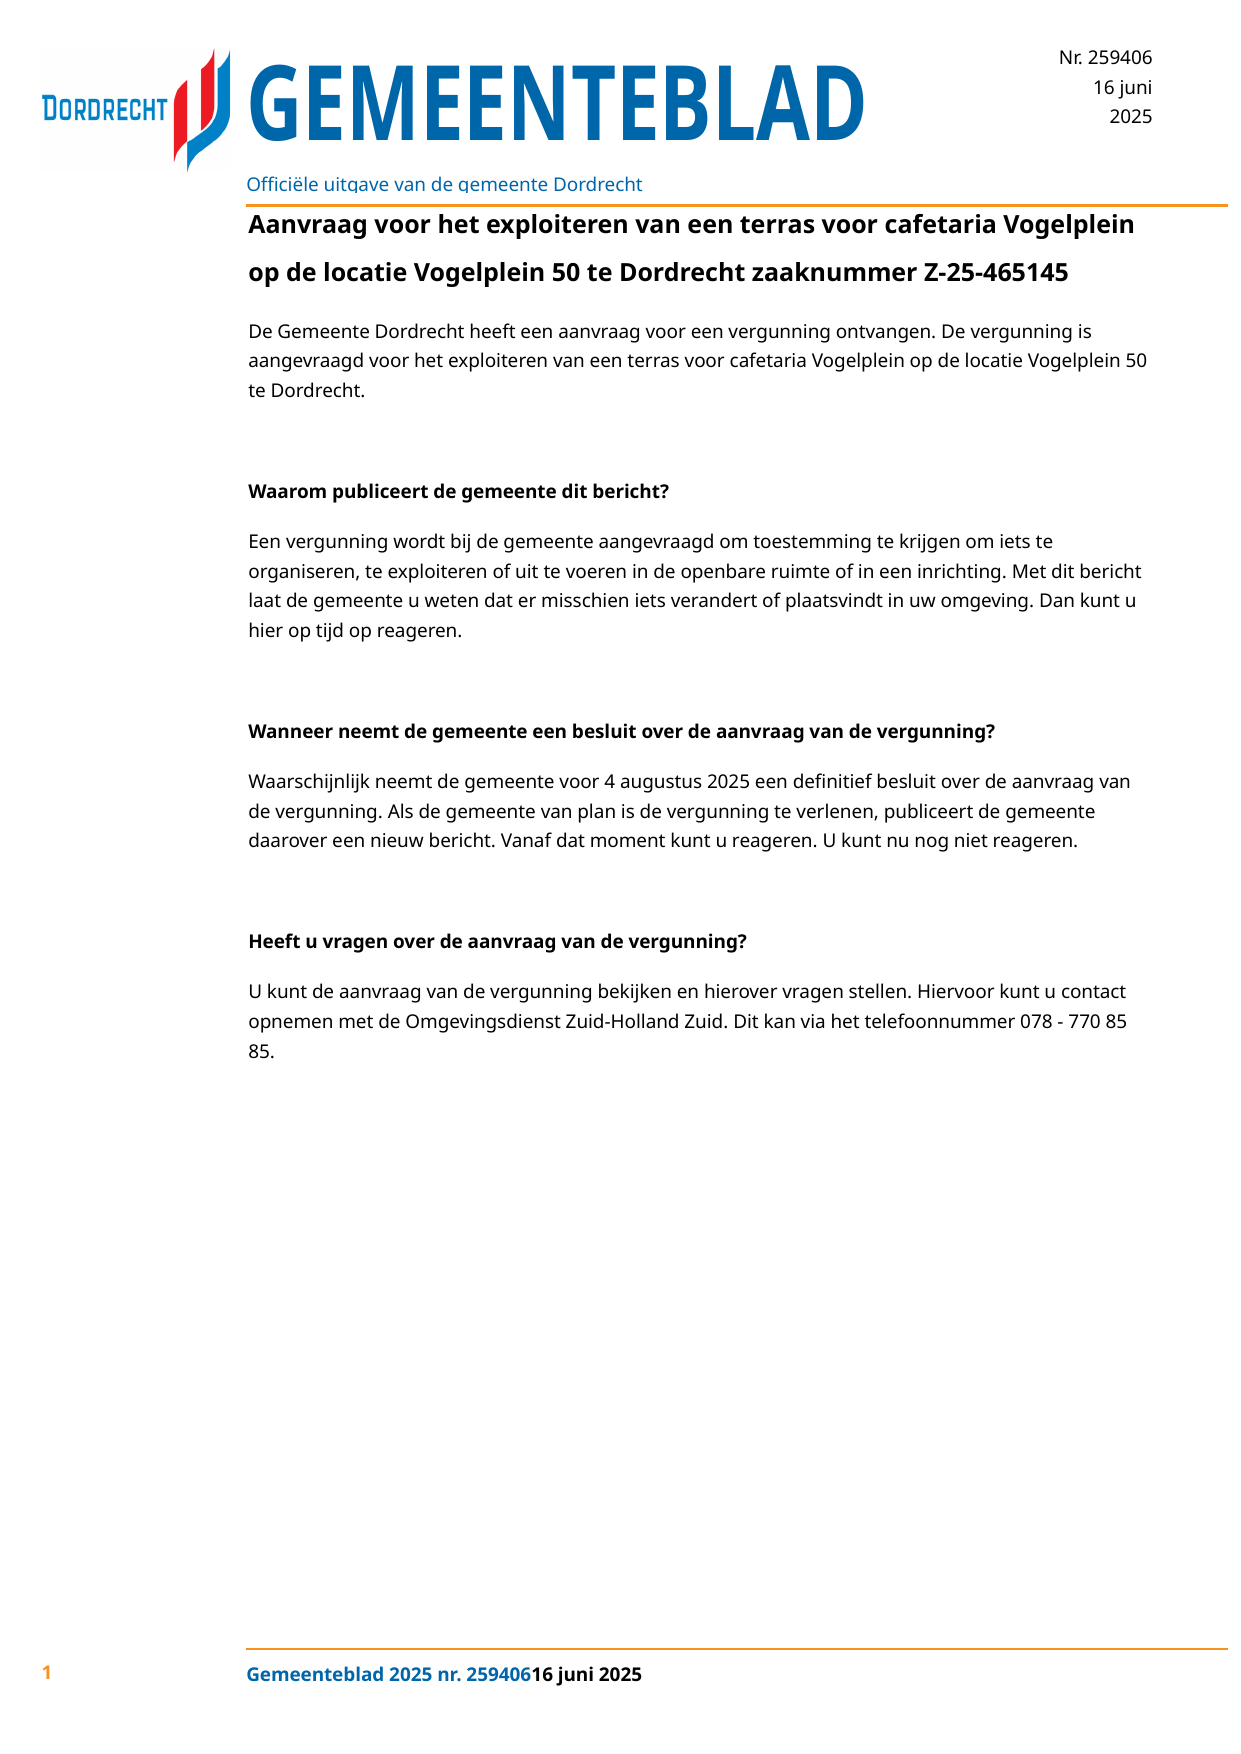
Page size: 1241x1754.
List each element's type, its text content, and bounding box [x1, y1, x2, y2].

text Waarschijnlijk neemt de gemeente voor 4 augustus 2025 een definitief besluit over de aanvraag van de vergunning. Als de gemeente van plan is de vergunning te verlenen, publiceert de gemeente daarover een nieuw bericht. Vanaf dat moment kunt u reageren. U kunt nu nog niet reageren. [248, 768, 1152, 853]
text Wanneer neemt de gemeente een besluit over de aanvraag van de vergunning? [248, 718, 1152, 744]
text U kunt de aanvraag van de vergunning bekijken en hierover vragen stellen. Hiervoor kunt u contact opnemen met de Omgevingsdienst Zuid-Holland Zuid. Dit kan via het telefoonnummer 078 - 770 85 85. [248, 979, 1152, 1064]
text Aanvraag voor het exploiteren van een terras voor cafetaria Vogelplein op de locatie Vogelplein 50 te Dordrecht zaaknummer Z-25-465145 [248, 207, 1152, 288]
text Heeft u vragen over de aanvraag van de vergunning? [248, 928, 1152, 954]
text Een vergunning wordt bij de gemeente aangevraagd om toestemming te krijgen om iets te organiseren, te exploiteren of uit te voeren in de openbare ruimte of in een inrichting. Met dit bericht laat de gemeente u weten dat er misschien iets verandert of plaatsvindt in uw omgeving. Dan kunt u hier op tijd op reageren. [248, 528, 1152, 643]
picture [41, 47, 231, 172]
text Waarom publiceert de gemeente dit bericht? [248, 478, 1152, 504]
text De Gemeente Dordrecht heeft een aanvraag voor een vergunning ontvangen. De vergunning is aangevraagd voor het exploiteren van een terras voor cafetaria Vogelplein op de locatie Vogelplein 50 te Dordrecht. [248, 318, 1152, 403]
